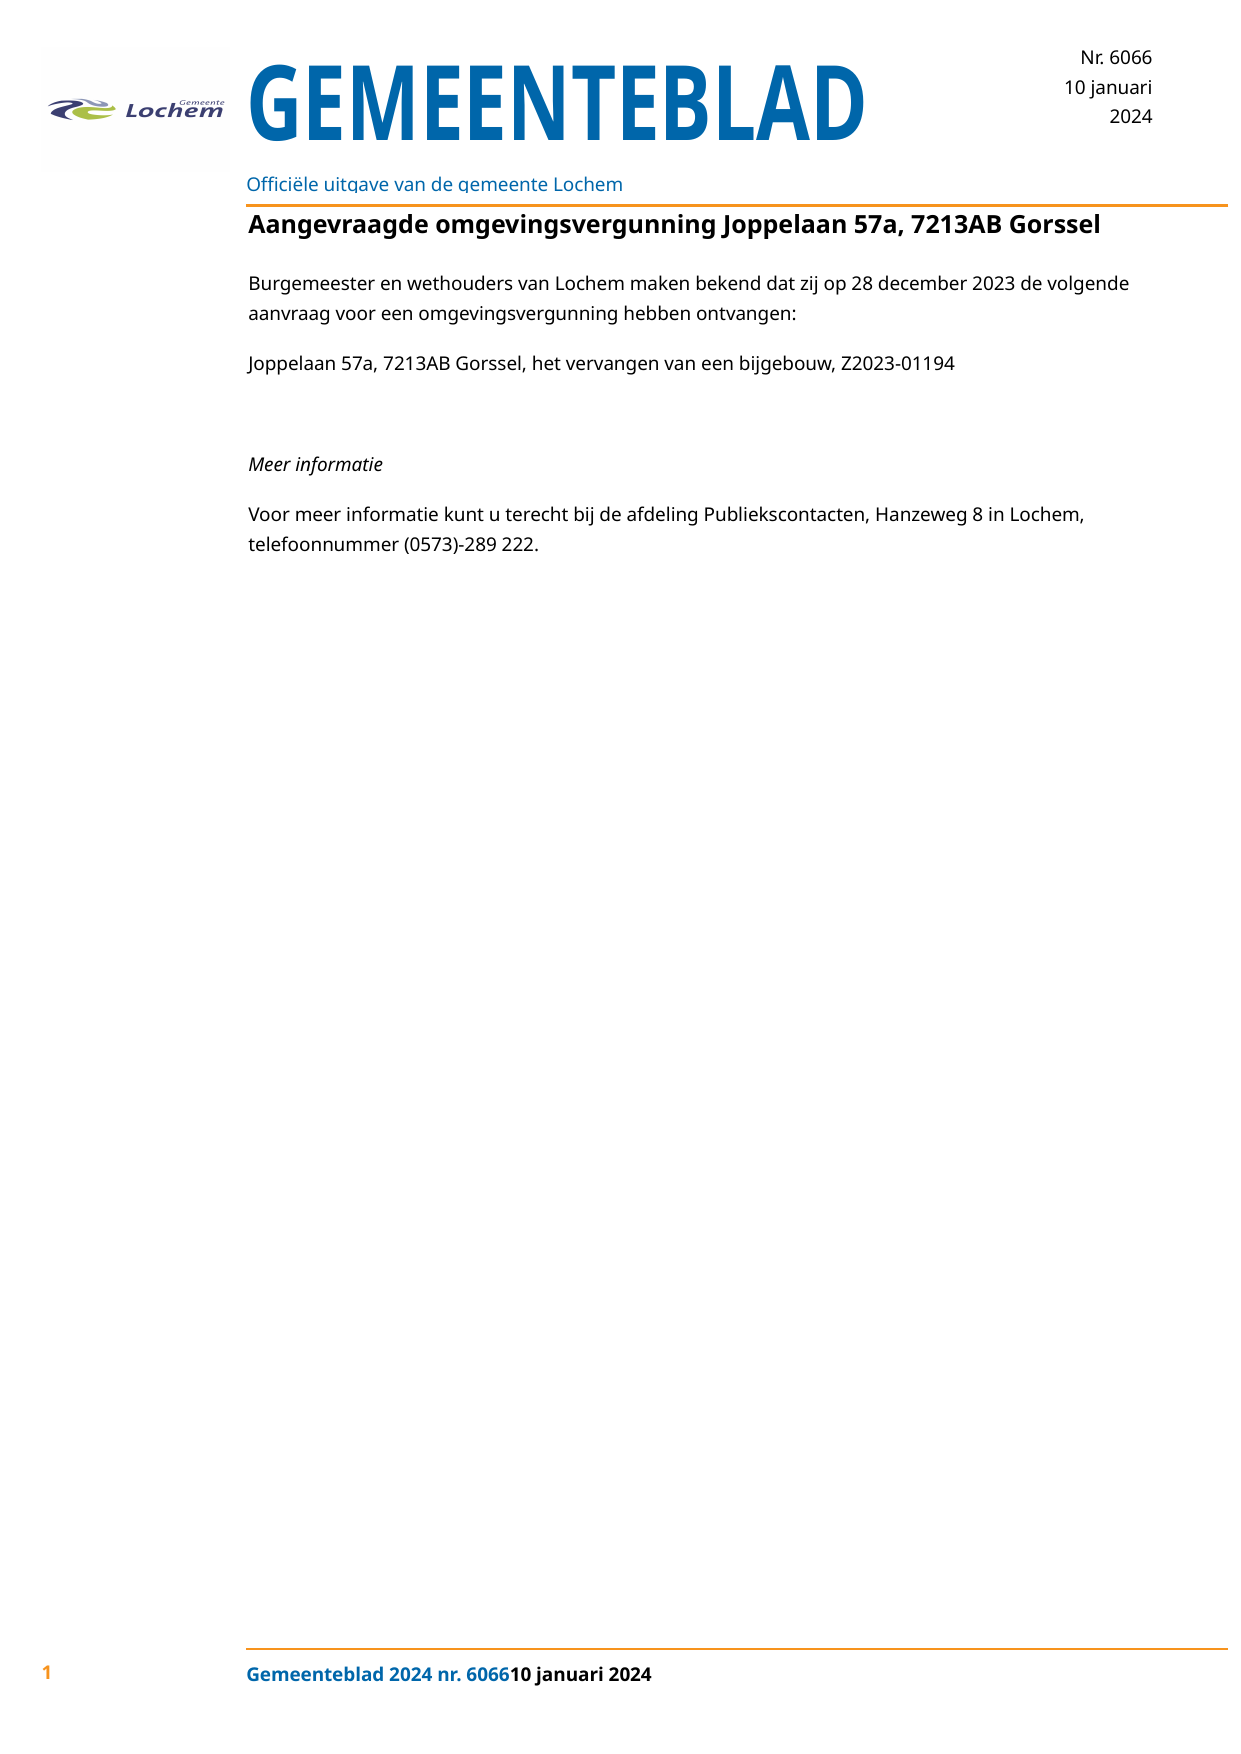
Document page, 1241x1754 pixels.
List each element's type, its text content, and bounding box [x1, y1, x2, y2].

text Aangevraagde omgevingsvergunning Joppelaan 57a, 7213AB Gorssel [248, 207, 1152, 241]
picture [41, 47, 231, 172]
text Meer informatie [248, 451, 1152, 477]
text Burgemeester en wethouders van Lochem maken bekend dat zij op 28 december 2023 de volgende aanvraag voor een omgevingsvergunning hebben ontvangen: [248, 270, 1152, 326]
text Voor meer informatie kunt u terecht bij de afdeling Publiekscontacten, Hanzeweg 8 in Lochem, telefoonnummer (0573)-289 222. [248, 502, 1152, 557]
text Joppelaan 57a, 7213AB Gorssel, het vervangen van een bijgebouw, Z2023-01194 [248, 350, 1152, 376]
